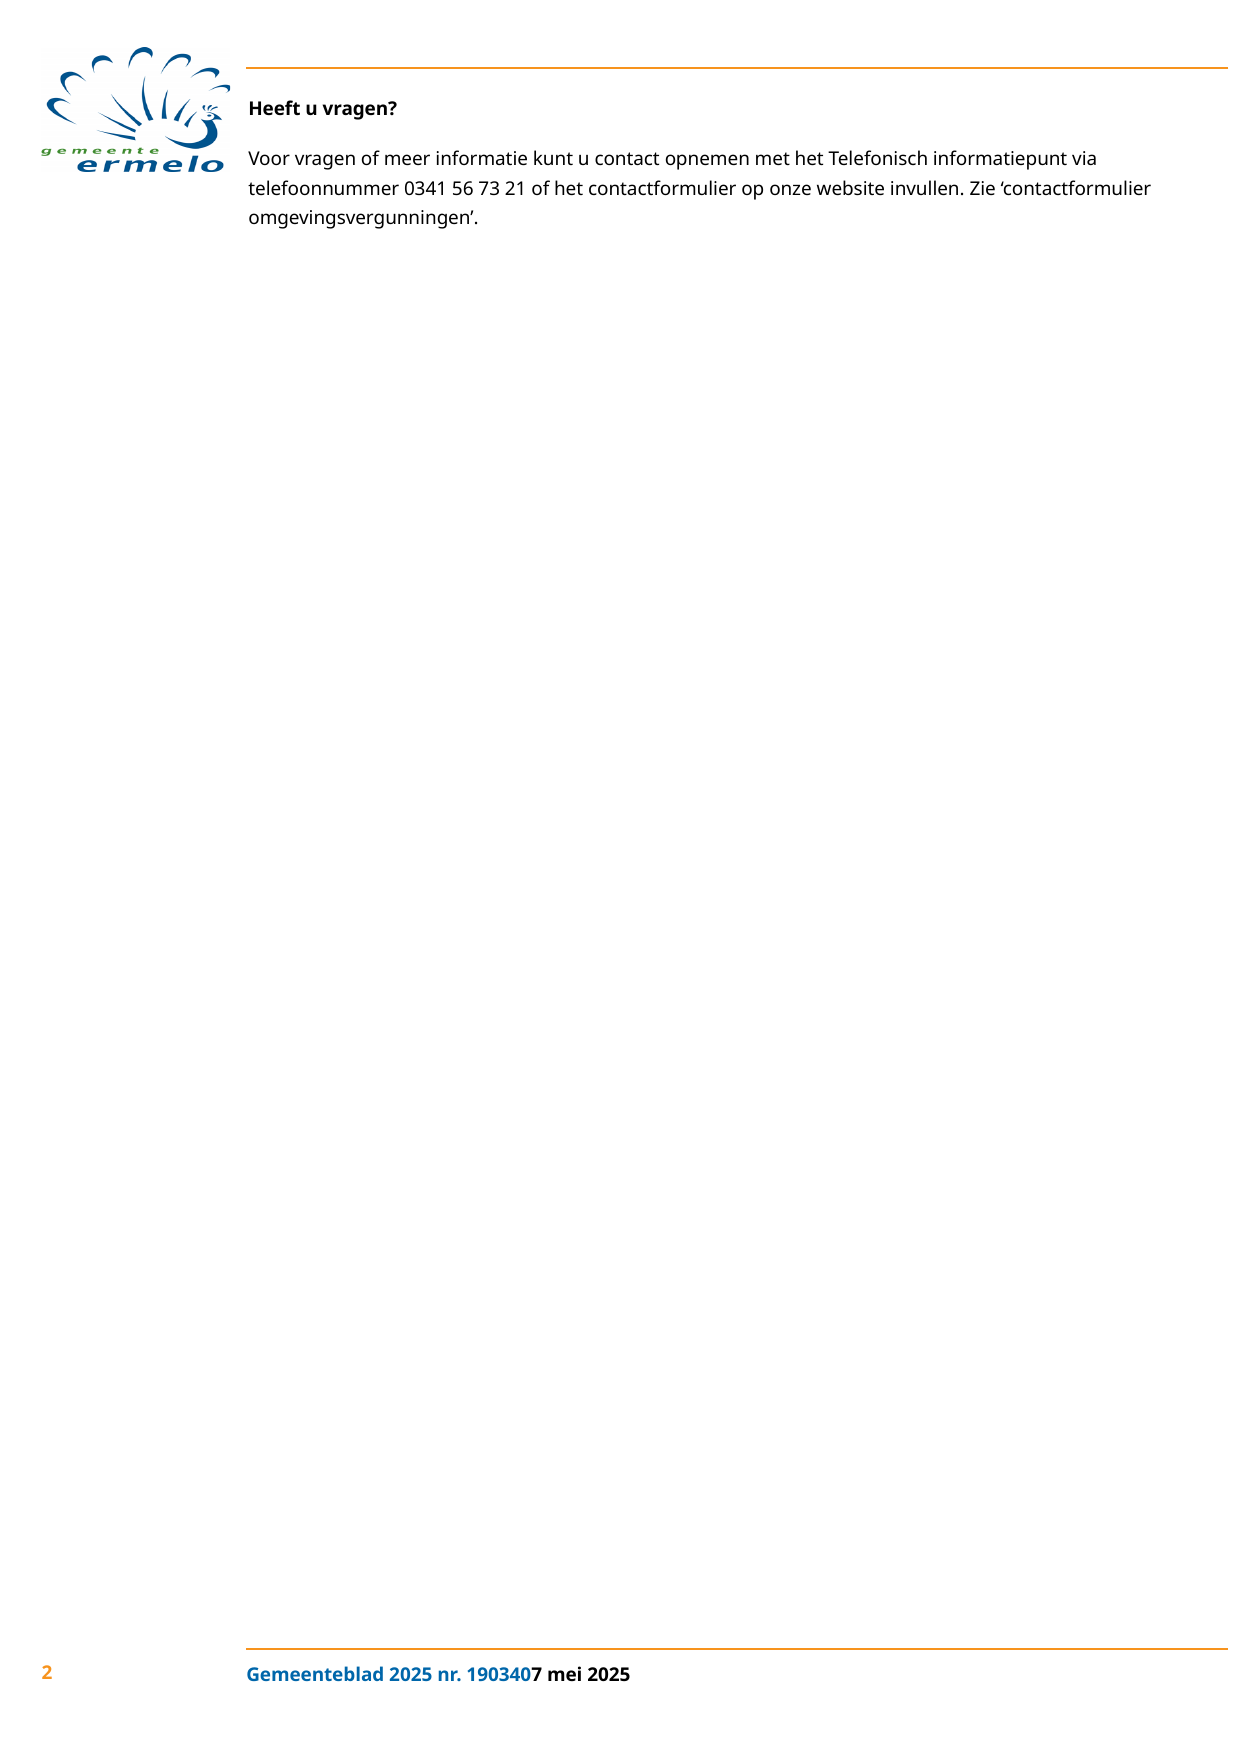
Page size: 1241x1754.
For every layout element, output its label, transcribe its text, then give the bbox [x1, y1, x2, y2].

picture [41, 47, 231, 172]
text Heeft u vragen? [248, 95, 1152, 121]
text Voor vragen of meer informatie kunt u contact opnemen met het Telefonisch informatiepunt via telefoonnummer 0341 56 73 21 of het contactformulier op onze website invullen. Zie ‘contactformulier omgevingsvergunningen’. [248, 145, 1152, 230]
